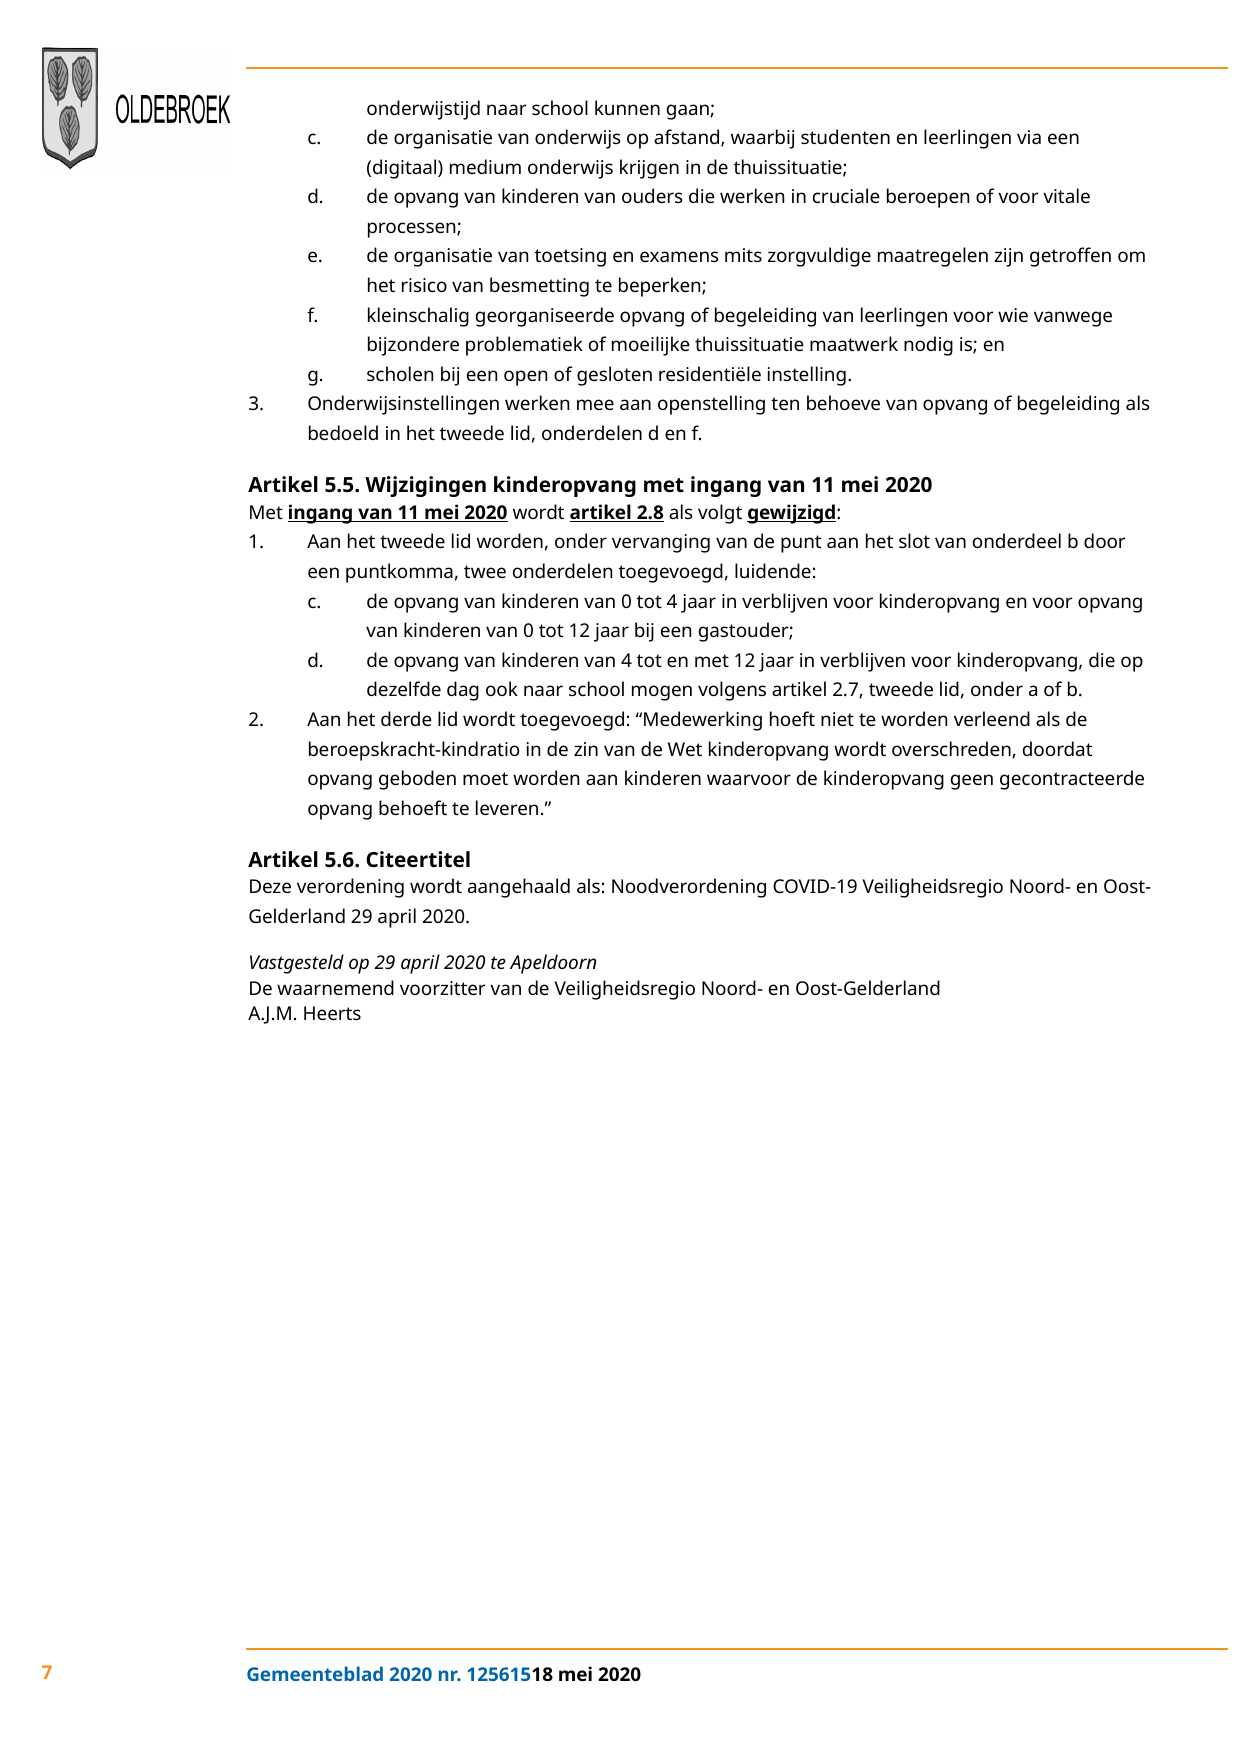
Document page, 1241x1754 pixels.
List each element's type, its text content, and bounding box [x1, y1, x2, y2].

text Artikel 5.6. Citeertitel [248, 845, 1152, 874]
list onderwijstijd naar school kunnen gaan; [307, 95, 1152, 121]
list Onderwijsinstellingen werken mee aan openstelling ten behoeve van opvang of begeleiding als bedoeld in het tweede lid, onderdelen d en f. [248, 391, 1152, 446]
list de opvang van kinderen van ouders die werken in cruciale beroepen of voor vitale processen; [307, 183, 1152, 239]
list Aan het tweede lid worden, onder vervanging van de punt aan het slot van onderdeel b door een puntkomma, twee onderdelen toegevoegd, luidende: [248, 529, 1152, 584]
text Artikel 5.5. Wijzigingen kinderopvang met ingang van 11 mei 2020 [248, 471, 1152, 499]
list scholen bij een open of gesloten residentiële instelling. [307, 361, 1152, 387]
text A.J.M. Heerts [248, 1000, 1152, 1026]
picture [41, 47, 231, 172]
text Vastgesteld op 29 april 2020 te Apeldoorn [248, 949, 1152, 975]
list de opvang van kinderen van 4 tot en met 12 jaar in verblijven voor kinderopvang, die op dezelfde dag ook naar school mogen volgens artikel 2.7, tweede lid, onder a of b. [307, 647, 1152, 702]
list de organisatie van toetsing en examens mits zorgvuldige maatregelen zijn getroffen om het risico van besmetting te beperken; [307, 243, 1152, 298]
text Deze verordening wordt aangehaald als: Noodverordening COVID-19 Veiligheidsregio Noord- en Oost-Gelderland 29 april 2020. [248, 874, 1152, 929]
list de opvang van kinderen van 0 tot 4 jaar in verblijven voor kinderopvang en voor opvang van kinderen van 0 tot 12 jaar bij een gastouder; [307, 588, 1152, 643]
list de organisatie van onderwijs op afstand, waarbij studenten en leerlingen via een (digitaal) medium onderwijs krijgen in de thuissituatie; [307, 124, 1152, 180]
text De waarnemend voorzitter van de Veiligheidsregio Noord- en Oost-Gelderland [248, 975, 1152, 1000]
list kleinschalig georganiseerde opvang of begeleiding van leerlingen voor wie vanwege bijzondere problematiek of moeilijke thuissituatie maatwerk nodig is; en [307, 302, 1152, 357]
list Aan het derde lid wordt toegevoegd: “Medewerking hoeft niet te worden verleend als de beroepskracht-kindratio in de zin van de Wet kinderopvang wordt overschreden, doordat opvang geboden moet worden aan kinderen waarvoor de kinderopvang geen gecontracteerde opvang behoeft te leveren.” [248, 706, 1152, 821]
text Met ingang van 11 mei 2020 wordt artikel 2.8 als volgt gewijzigd: [248, 499, 1152, 525]
